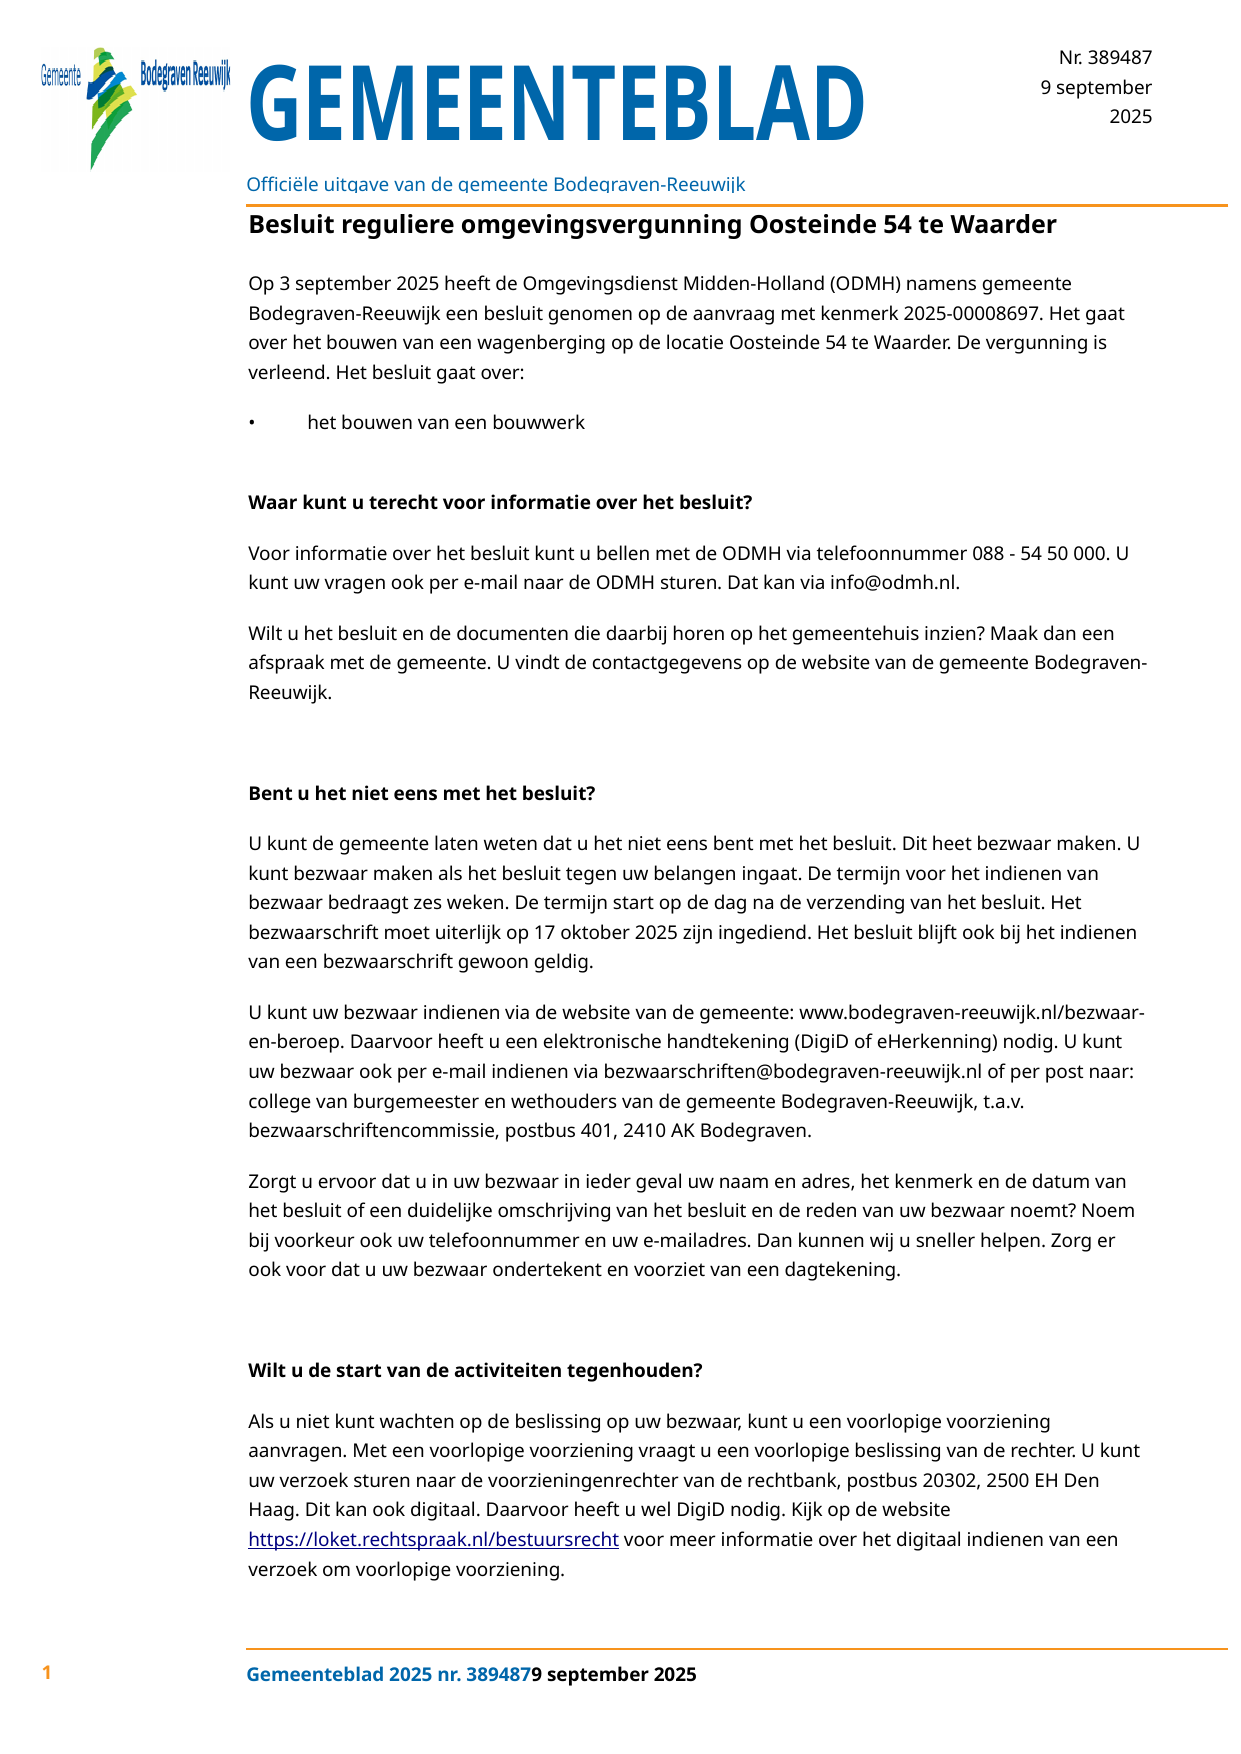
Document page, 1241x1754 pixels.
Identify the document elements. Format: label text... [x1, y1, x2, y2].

text Waar kunt u terecht voor informatie over het besluit? [248, 489, 1152, 515]
text U kunt uw bezwaar indienen via de website van de gemeente: www.bodegraven-reeuwijk.nl/bezwaar-en-beroep. Daarvoor heeft u een elektronische handtekening (DigiD of eHerkenning) nodig. U kunt uw bezwaar ook per e-mail indienen via bezwaarschriften@bodegraven-reeuwijk.nl of per post naar: college van burgemeester en wethouders van de gemeente Bodegraven-Reeuwijk, t.a.v. bezwaarschriftencommissie, postbus 401, 2410 AK Bodegraven. [248, 999, 1152, 1143]
text Voor informatie over het besluit kunt u bellen met de ODMH via telefoonnummer 088 - 54 50 000. U kunt uw vragen ook per e-mail naar de ODMH sturen. Dat kan via info@odmh.nl. [248, 540, 1152, 595]
text Op 3 september 2025 heeft de Omgevingsdienst Midden-Holland (ODMH) namens gemeente Bodegraven-Reeuwijk een besluit genomen op de aanvraag met kenmerk 2025-00008697. Het gaat over het bouwen van een wagenberging op de locatie Oosteinde 54 te Waarder. De vergunning is verleend. Het besluit gaat over: [248, 270, 1152, 385]
text Wilt u het besluit en de documenten die daarbij horen op het gemeentehuis inzien? Maak dan een afspraak met de gemeente. U vindt de contactgegevens op de website van de gemeente Bodegraven-Reeuwijk. [248, 620, 1152, 705]
text Als u niet kunt wachten op de beslissing op uw bezwaar, kunt u een voorlopige voorziening aanvragen. Met een voorlopige voorziening vraagt u een voorlopige beslissing van de rechter. U kunt uw verzoek sturen naar de voorzieningenrechter van de rechtbank, postbus 20302, 2500 EH Den Haag. Dit kan ook digitaal. Daarvoor heeft u wel DigiD nodig. Kijk op de website https://loket.rechtspraak.nl/bestuursrecht voor meer informatie over het digitaal indienen van een verzoek om voorlopige voorziening. [248, 1408, 1152, 1581]
text Bent u het niet eens met het besluit? [248, 780, 1152, 806]
text Besluit reguliere omgevingsvergunning Oosteinde 54 te Waarder [248, 207, 1152, 241]
text U kunt de gemeente laten weten dat u het niet eens bent met het besluit. Dit heet bezwaar maken. U kunt bezwaar maken als het besluit tegen uw belangen ingaat. De termijn voor het indienen van bezwaar bedraagt zes weken. De termijn start op de dag na de verzending van het besluit. Het bezwaarschrift moet uiterlijk op 17 oktober 2025 zijn ingediend. Het besluit blijft ook bij het indienen van een bezwaarschrift gewoon geldig. [248, 830, 1152, 974]
picture [41, 47, 231, 172]
text Wilt u de start van de activiteiten tegenhouden? [248, 1357, 1152, 1383]
list het bouwen van een bouwwerk [248, 409, 1152, 435]
text Zorgt u ervoor dat u in uw bezwaar in ieder geval uw naam en adres, het kenmerk en de datum van het besluit of een duidelijke omschrijving van het besluit en de reden van uw bezwaar noemt? Noem bij voorkeur ook uw telefoonnummer en uw e-mailadres. Dan kunnen wij u sneller helpen. Zorg er ook voor dat u uw bezwaar ondertekent en voorziet van een dagtekening. [248, 1168, 1152, 1282]
